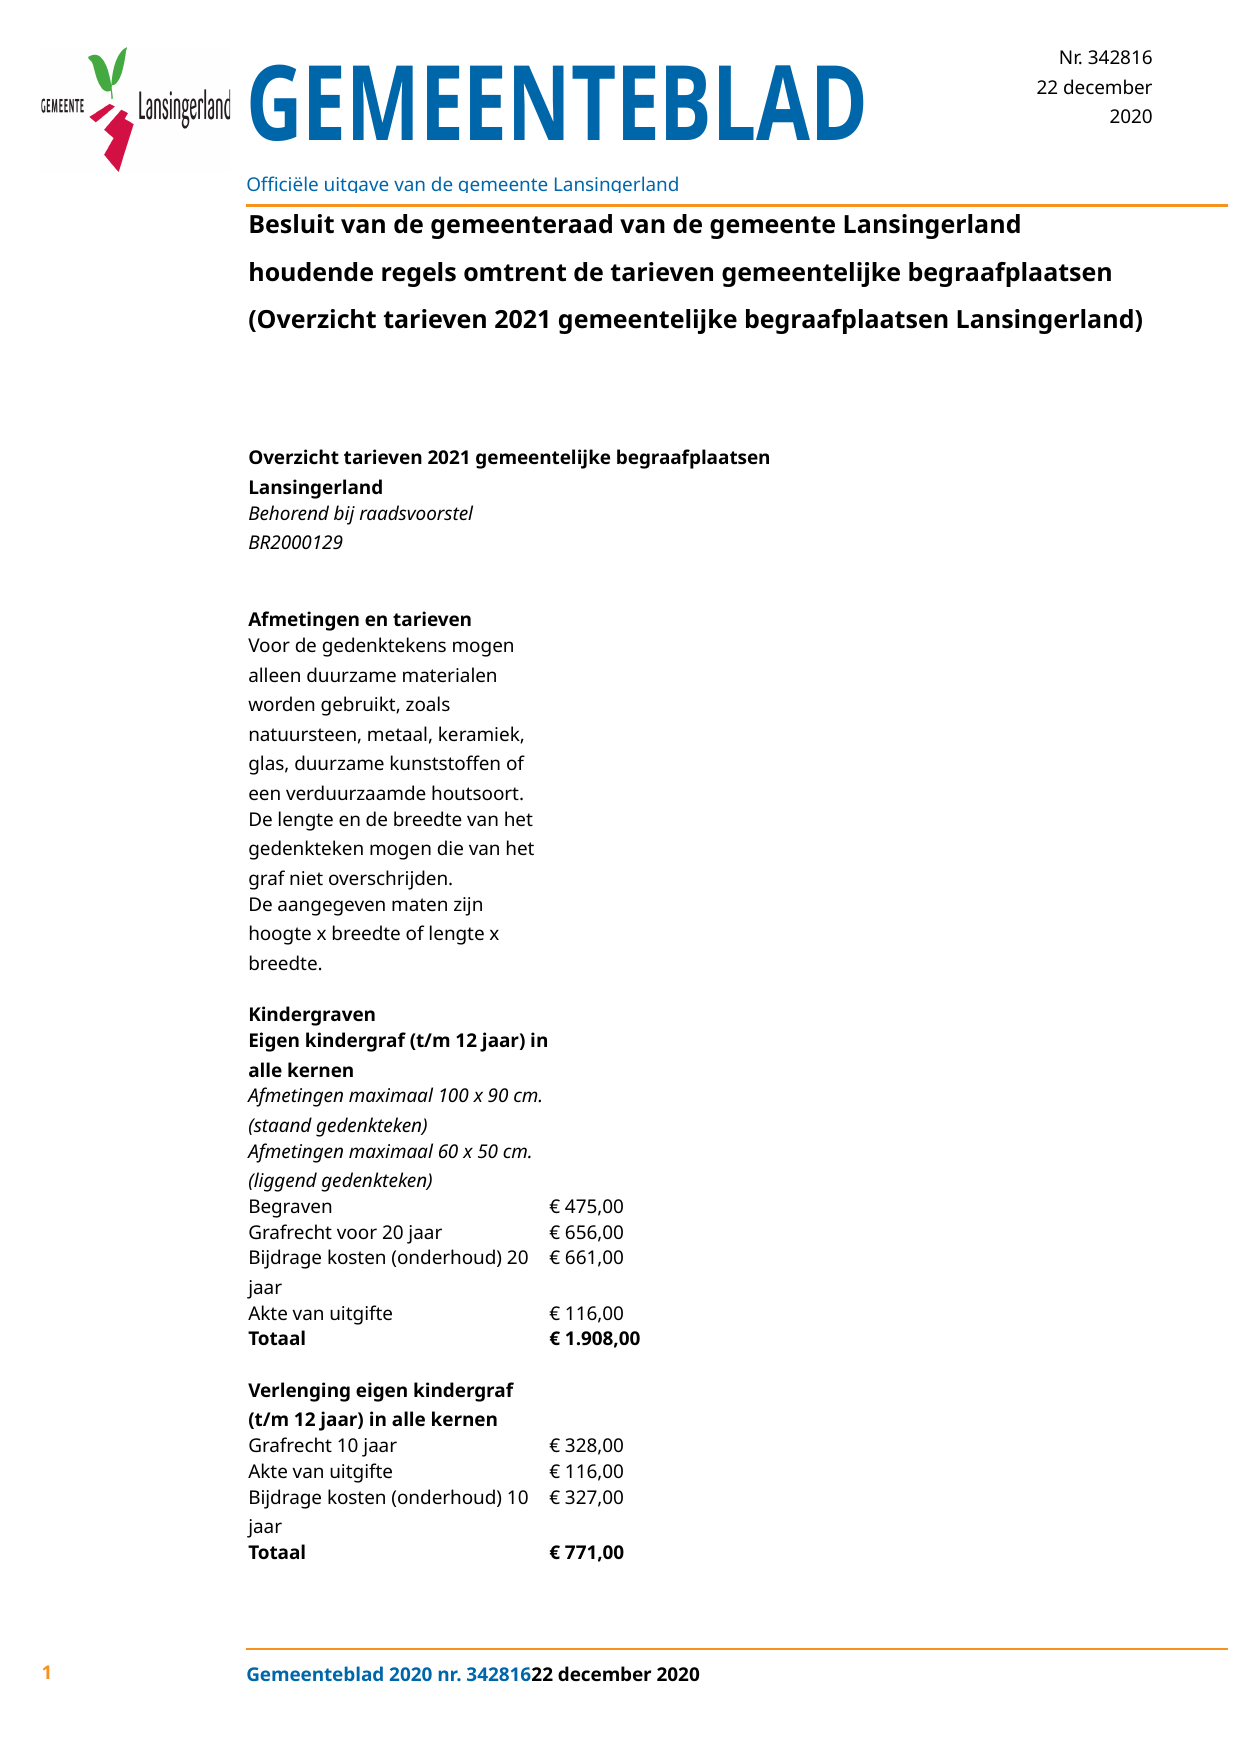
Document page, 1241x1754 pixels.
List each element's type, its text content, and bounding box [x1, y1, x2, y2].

table_cell Afmetingen maximaal 100 x 90 cm. (staand gedenkteken) [248, 1083, 549, 1138]
table_cell [549, 632, 1152, 806]
table_cell [248, 581, 549, 607]
table_cell Totaal [248, 1539, 549, 1565]
table_cell Voor de gedenktekens mogen alleen duurzame materialen worden gebruikt, zoals natuursteen, metaal, keramiek, glas, duurzame kunststoffen of een verduurzaamde houtsoort. [248, 632, 549, 806]
table_cell [850, 1245, 1152, 1300]
table_cell [850, 1539, 1152, 1565]
table_cell [850, 1138, 1152, 1193]
table_cell Kindergraven [248, 1001, 549, 1027]
table_cell € 116,00 [549, 1300, 850, 1326]
table_cell [549, 1138, 850, 1193]
table_cell Eigen kindergraf (t/m 12 jaar) in alle kernen [248, 1027, 549, 1082]
table_cell Bijdrage kosten (onderhoud) 10 jaar [248, 1484, 549, 1539]
table_cell [248, 1351, 549, 1377]
table_cell [549, 891, 850, 976]
table_cell [248, 555, 549, 581]
table_cell [248, 976, 549, 1001]
table_cell Grafrecht voor 20 jaar [248, 1219, 549, 1244]
table_cell [850, 500, 1152, 555]
table_cell [850, 1458, 1152, 1484]
table_cell [850, 581, 1152, 607]
picture [41, 47, 231, 172]
table_cell [850, 976, 1152, 1001]
table_cell € 771,00 [549, 1539, 850, 1565]
table_cell [850, 891, 1152, 976]
table_cell € 328,00 [549, 1433, 850, 1458]
table_header Overzicht tarieven 2021 gemeentelijke begraafplaatsen Lansingerland [248, 445, 850, 500]
table_cell [549, 1083, 850, 1138]
table_cell € 1.908,00 [549, 1326, 850, 1351]
table_cell Bijdrage kosten (onderhoud) 20 jaar [248, 1245, 549, 1300]
table_cell € 475,00 [549, 1193, 850, 1219]
table_cell [850, 555, 1152, 581]
table_cell Grafrecht 10 jaar [248, 1433, 549, 1458]
table_cell [850, 1001, 1152, 1027]
table_cell [850, 1433, 1152, 1458]
table_cell € 656,00 [549, 1219, 850, 1244]
table_cell [549, 1565, 850, 1591]
table_cell [850, 1351, 1152, 1377]
table_cell Akte van uitgifte [248, 1300, 549, 1326]
table_cell [850, 1083, 1152, 1138]
table_cell Verlenging eigen kindergraf (t/m 12 jaar) in alle kernen [248, 1377, 549, 1432]
table_cell Akte van uitgifte [248, 1458, 549, 1484]
table_cell [850, 1219, 1152, 1244]
table_cell [850, 1326, 1152, 1351]
table_cell [549, 500, 850, 555]
text Besluit van de gemeenteraad van de gemeente Lansingerland houdende regels omtrent de tarieven gemeentelijke begraafplaatsen (Overzicht tarieven 2021 gemeentelijke begraafplaatsen Lansingerland) [248, 207, 1152, 336]
table_cell De lengte en de breedte van het gedenkteken mogen die van het graf niet overschrijden. [248, 806, 549, 891]
table_cell [850, 1565, 1152, 1591]
table_cell Behorend bij raadsvoorstel BR2000129 [248, 500, 549, 555]
table_cell Afmetingen maximaal 60 x 50 cm. (liggend gedenkteken) [248, 1138, 549, 1193]
table_cell [850, 1484, 1152, 1539]
table_cell Begraven [248, 1193, 549, 1219]
table_cell € 116,00 [549, 1458, 850, 1484]
table_cell [549, 1027, 850, 1082]
table_cell [850, 1027, 1152, 1082]
table_cell [248, 1565, 549, 1591]
table_cell [549, 581, 850, 607]
table_header [850, 445, 1152, 500]
table_cell De aangegeven maten zijn hoogte x breedte of lengte x breedte. [248, 891, 549, 976]
table_cell [549, 806, 850, 891]
table_cell [549, 555, 850, 581]
table_cell [850, 806, 1152, 891]
table_cell € 327,00 [549, 1484, 850, 1539]
table_cell [549, 976, 850, 1001]
table_cell [549, 1377, 850, 1432]
table_cell [850, 607, 1152, 632]
table_cell [549, 1351, 850, 1377]
table_cell [850, 1377, 1152, 1432]
table_cell [549, 1001, 850, 1027]
table_cell € 661,00 [549, 1245, 850, 1300]
table_cell [850, 1300, 1152, 1326]
table_cell [850, 1193, 1152, 1219]
table_cell Totaal [248, 1326, 549, 1351]
table_cell Afmetingen en tarieven [248, 607, 549, 632]
table_cell [549, 607, 850, 632]
